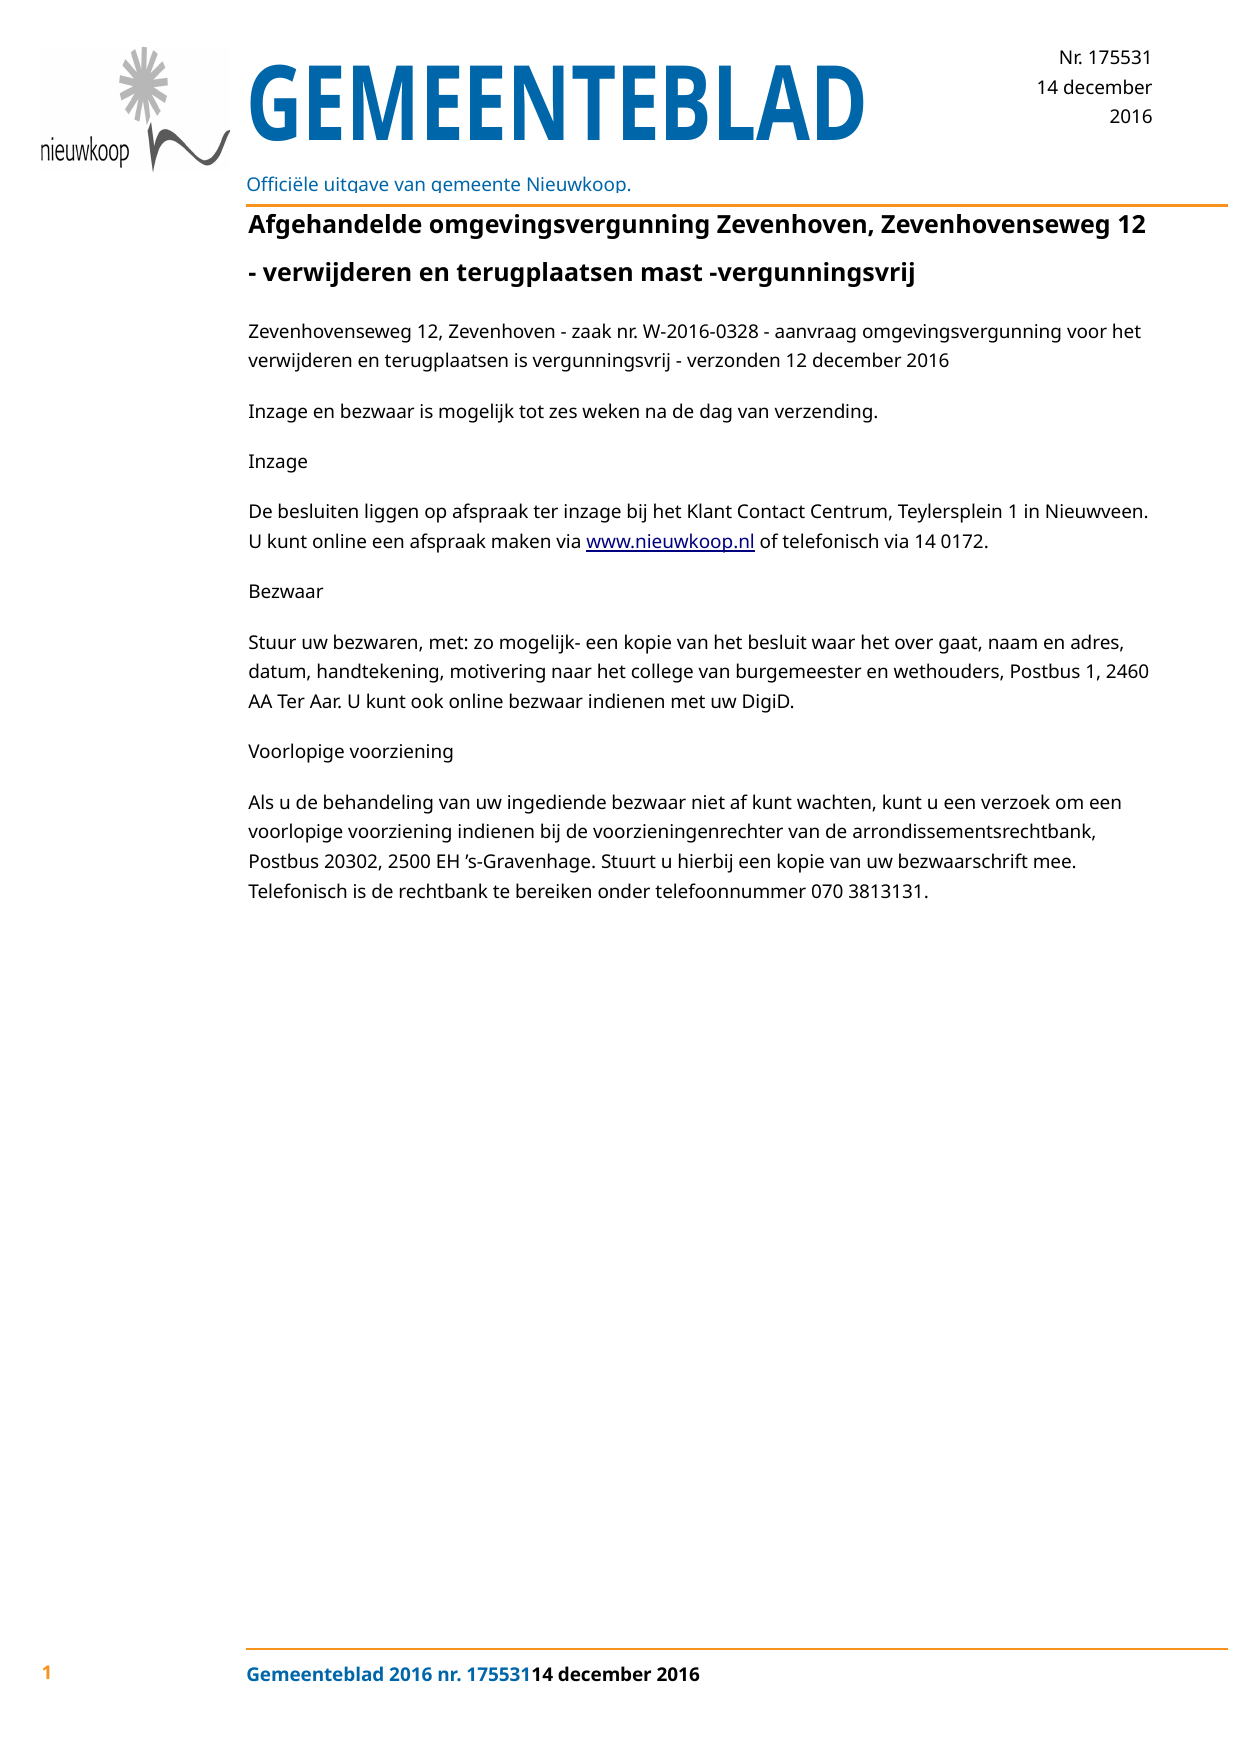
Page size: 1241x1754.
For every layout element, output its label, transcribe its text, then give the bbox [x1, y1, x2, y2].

text Stuur uw bezwaren, met: zo mogelijk- een kopie van het besluit waar het over gaat, naam en adres, datum, handtekening, motivering naar het college van burgemeester en wethouders, Postbus 1, 2460 AA Ter Aar. U kunt ook online bezwaar indienen met uw DigiD. [248, 629, 1152, 714]
text Zevenhovenseweg 12, Zevenhoven - zaak nr. W-2016-0328 - aanvraag omgevingsvergunning voor het verwijderen en terugplaatsen is vergunningsvrij - verzonden 12 december 2016 [248, 318, 1152, 373]
text Bezwaar [248, 579, 1152, 604]
text De besluiten liggen op afspraak ter inzage bij het Klant Contact Centrum, Teylersplein 1 in Nieuwveen. U kunt online een afspraak maken via www.nieuwkoop.nl of telefonisch via 14 0172. [248, 499, 1152, 554]
text Inzage en bezwaar is mogelijk tot zes weken na de dag van verzending. [248, 398, 1152, 424]
text Voorlopige voorziening [248, 739, 1152, 764]
text Afgehandelde omgevingsvergunning Zevenhoven, Zevenhovenseweg 12 - verwijderen en terugplaatsen mast -vergunningsvrij [248, 207, 1152, 288]
text Inzage [248, 448, 1152, 474]
text Als u de behandeling van uw ingediende bezwaar niet af kunt wachten, kunt u een verzoek om een voorlopige voorziening indienen bij de voorzieningenrechter van de arrondissementsrechtbank, Postbus 20302, 2500 EH ’s-Gravenhage. Stuurt u hierbij een kopie van uw bezwaarschrift mee. Telefonisch is de rechtbank te bereiken onder telefoonnummer 070 3813131. [248, 789, 1152, 904]
picture [41, 47, 231, 172]
